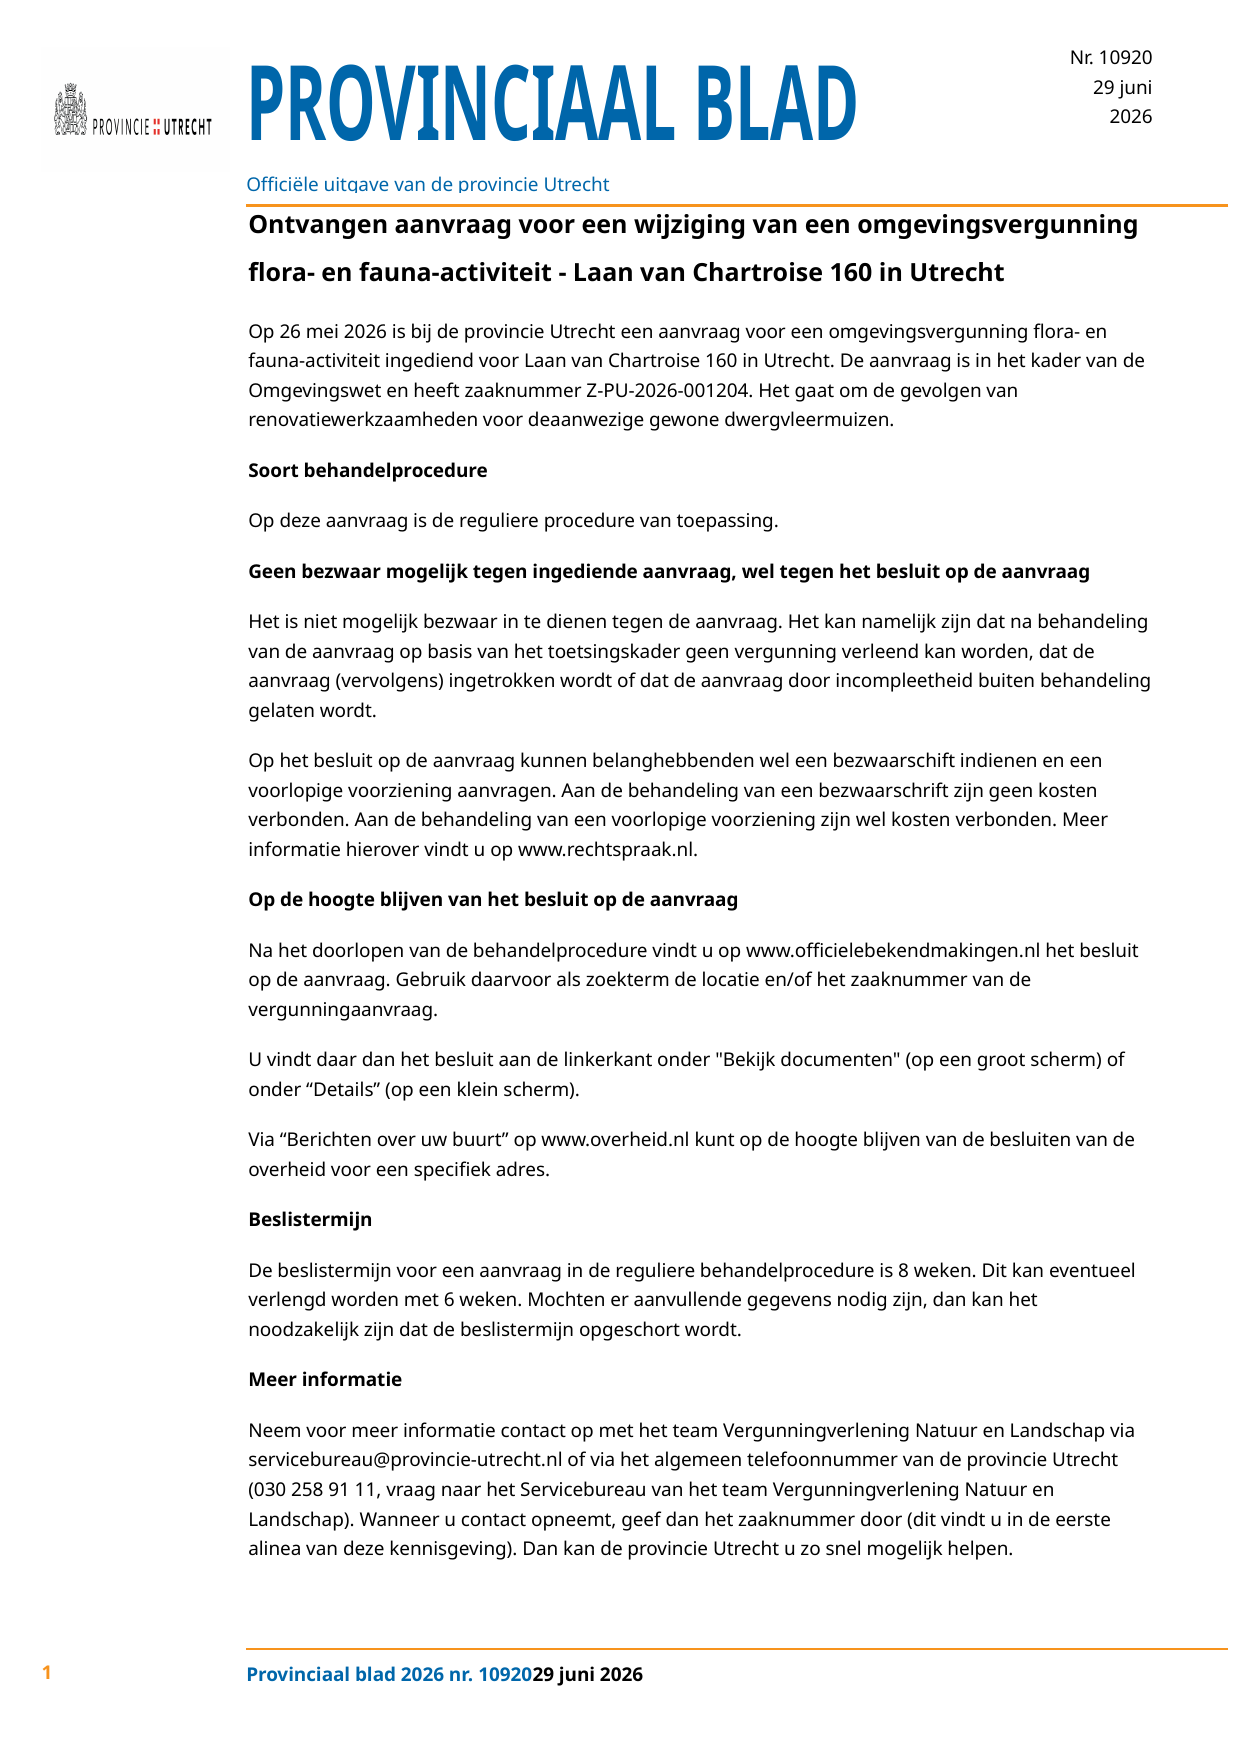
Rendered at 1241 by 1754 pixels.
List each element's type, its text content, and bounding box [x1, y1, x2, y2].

text Soort behandelprocedure [248, 457, 1152, 483]
text Op de hoogte blijven van het besluit op de aanvraag [248, 887, 1152, 912]
text Via “Berichten over uw buurt” op www.overheid.nl kunt op de hoogte blijven van de besluiten van de overheid voor een specifiek adres. [248, 1127, 1152, 1182]
text Geen bezwaar mogelijk tegen ingediende aanvraag, wel tegen het besluit op de aanvraag [248, 558, 1152, 584]
text Op het besluit op de aanvraag kunnen belanghebbenden wel een bezwaarschift indienen en een voorlopige voorziening aanvragen. Aan de behandeling van een bezwaarschrift zijn geen kosten verbonden. Aan de behandeling van een voorlopige voorziening zijn wel kosten verbonden. Meer informatie hierover vindt u op www.rechtspraak.nl. [248, 747, 1152, 862]
text Ontvangen aanvraag voor een wijziging van een omgevingsvergunning flora- en fauna-activiteit - Laan van Chartroise 160 in Utrecht [248, 207, 1152, 288]
text Neem voor meer informatie contact op met het team Vergunningverlening Natuur en Landschap via servicebureau@provincie-utrecht.nl of via het algemeen telefoonnummer van de provincie Utrecht (030 258 91 11, vraag naar het Servicebureau van het team Vergunningverlening Natuur en Landschap). Wanneer u contact opneemt, geef dan het zaaknummer door (dit vindt u in de eerste alinea van deze kennisgeving). Dan kan de provincie Utrecht u zo snel mogelijk helpen. [248, 1417, 1152, 1561]
text Beslistermijn [248, 1207, 1152, 1232]
picture [41, 47, 231, 172]
text De beslistermijn voor een aanvraag in de reguliere behandelprocedure is 8 weken. Dit kan eventueel verlengd worden met 6 weken. Mochten er aanvullende gegevens nodig zijn, dan kan het noodzakelijk zijn dat de beslistermijn opgeschort wordt. [248, 1257, 1152, 1342]
text Het is niet mogelijk bezwaar in te dienen tegen de aanvraag. Het kan namelijk zijn dat na behandeling van de aanvraag op basis van het toetsingskader geen vergunning verleend kan worden, dat de aanvraag (vervolgens) ingetrokken wordt of dat de aanvraag door incompleetheid buiten behandeling gelaten wordt. [248, 608, 1152, 723]
text Op deze aanvraag is de reguliere procedure van toepassing. [248, 507, 1152, 533]
text Meer informatie [248, 1367, 1152, 1392]
text U vindt daar dan het besluit aan de linkerkant onder "Bekijk documenten" (op een groot scherm) of onder “Details” (op een klein scherm). [248, 1047, 1152, 1102]
text Na het doorlopen van de behandelprocedure vindt u op www.officielebekendmakingen.nl het besluit op de aanvraag. Gebruik daarvoor als zoekterm de locatie en/of het zaaknummer van de vergunningaanvraag. [248, 937, 1152, 1022]
text Op 26 mei 2026 is bij de provincie Utrecht een aanvraag voor een omgevingsvergunning flora- en fauna-activiteit ingediend voor Laan van Chartroise 160 in Utrecht. De aanvraag is in het kader van de Omgevingswet en heeft zaaknummer Z-PU-2026-001204. Het gaat om de gevolgen van renovatiewerkzaamheden voor deaanwezige gewone dwergvleermuizen. [248, 318, 1152, 432]
